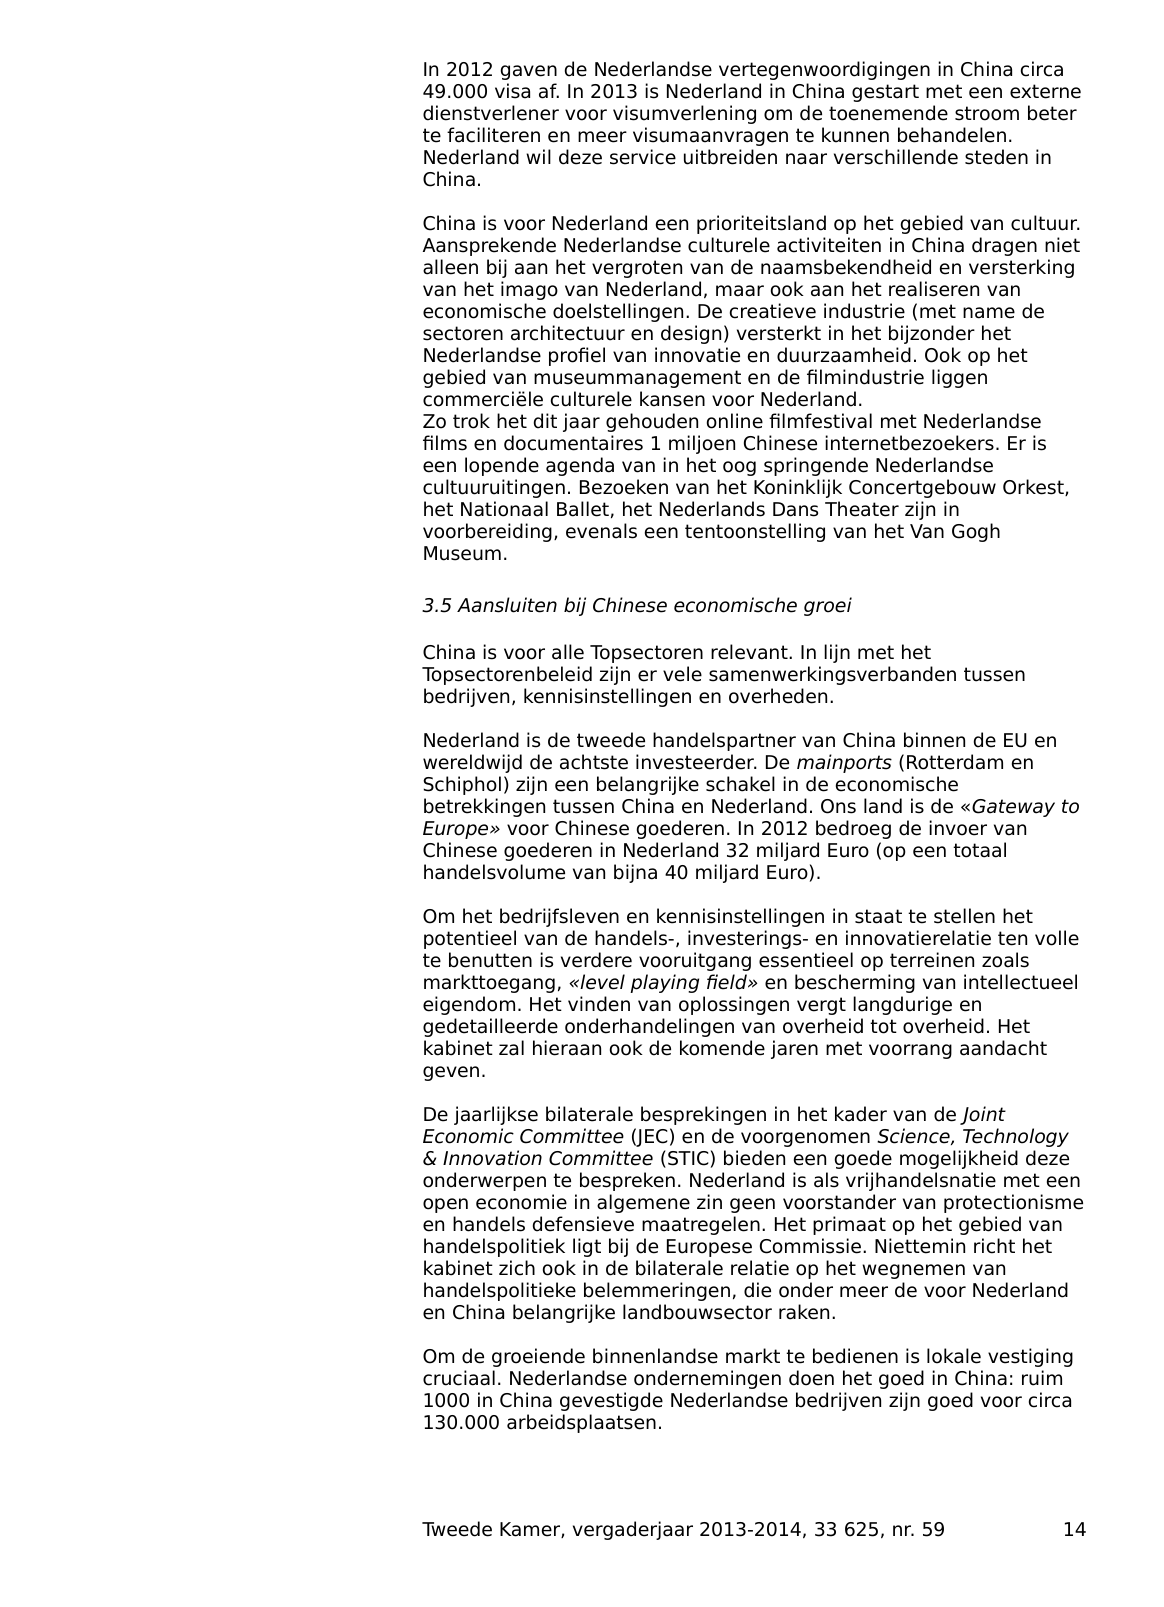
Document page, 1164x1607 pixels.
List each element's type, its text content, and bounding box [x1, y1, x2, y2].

text In 2012 gaven de Nederlandse vertegenwoordigingen in China circa 49.000 visa af. In 2013 is Nederland in China gestart met een externe dienstverlener voor visumverlening om de toenemende stroom beter te faciliteren en meer visumaanvragen te kunnen behandelen. Nederland wil deze service uitbreiden naar verschillende steden in China. [422, 59, 1087, 191]
text China is voor Nederland een prioriteitsland op het gebied van cultuur. Aansprekende Nederlandse culturele activiteiten in China dragen niet alleen bij aan het vergroten van de naamsbekendheid en versterking van het imago van Nederland, maar ook aan het realiseren van economische doelstellingen. De creatieve industrie (met name de sectoren architectuur en design) versterkt in het bijzonder het Nederlandse profiel van innovatie en duurzaamheid. Ook op het gebied van museummanagement en de filmindustrie liggen commerciële culturele kansen voor Nederland. [422, 213, 1087, 411]
subtitle 3.5 Aansluiten bij Chinese economische groei [422, 595, 1087, 617]
text Om de groeiende binnenlandse markt te bedienen is lokale vestiging cruciaal. Nederlandse ondernemingen doen het goed in China: ruim 1000 in China gevestigde Nederlandse bedrijven zijn goed voor circa 130.000 arbeidsplaatsen. [422, 1346, 1087, 1434]
text Om het bedrijfsleven en kennisinstellingen in staat te stellen het potentieel van de handels-, investerings- en innovatierelatie ten volle te benutten is verdere vooruitgang essentieel op terreinen zoals markttoegang, «level playing field» en bescherming van intellectueel eigendom. Het vinden van oplossingen vergt langdurige en gedetailleerde onderhandelingen van overheid tot overheid. Het kabinet zal hieraan ook de komende jaren met voorrang aandacht geven. [422, 906, 1087, 1082]
text Nederland is de tweede handelspartner van China binnen de EU en wereldwijd de achtste investeerder. De mainports (Rotterdam en Schiphol) zijn een belangrijke schakel in de economische betrekkingen tussen China en Nederland. Ons land is de «Gateway to Europe» voor Chinese goederen. In 2012 bedroeg de invoer van Chinese goederen in Nederland 32 miljard Euro (op een totaal handelsvolume van bijna 40 miljard Euro). [422, 730, 1087, 884]
text Zo trok het dit jaar gehouden online filmfestival met Nederlandse films en documentaires 1 miljoen Chinese internetbezoekers. Er is een lopende agenda van in het oog springende Nederlandse cultuuruitingen. Bezoeken van het Koninklijk Concertgebouw Orkest, het Nationaal Ballet, het Nederlands Dans Theater zijn in voorbereiding, evenals een tentoonstelling van het Van Gogh Museum. [422, 411, 1087, 565]
text China is voor alle Topsectoren relevant. In lijn met het Topsectorenbeleid zijn er vele samenwerkingsverbanden tussen bedrijven, kennisinstellingen en overheden. [422, 642, 1087, 708]
text De jaarlijkse bilaterale besprekingen in het kader van de Joint Economic Committee (JEC) en de voorgenomen Science, Technology & Innovation Committee (STIC) bieden een goede mogelijkheid deze onderwerpen te bespreken. Nederland is als vrijhandelsnatie met een open economie in algemene zin geen voorstander van protectionisme en handels defensieve maatregelen. Het primaat op het gebied van handelspolitiek ligt bij de Europese Commissie. Niettemin richt het kabinet zich ook in de bilaterale relatie op het wegnemen van handelspolitieke belemmeringen, die onder meer de voor Nederland en China belangrijke landbouwsector raken. [422, 1104, 1087, 1324]
